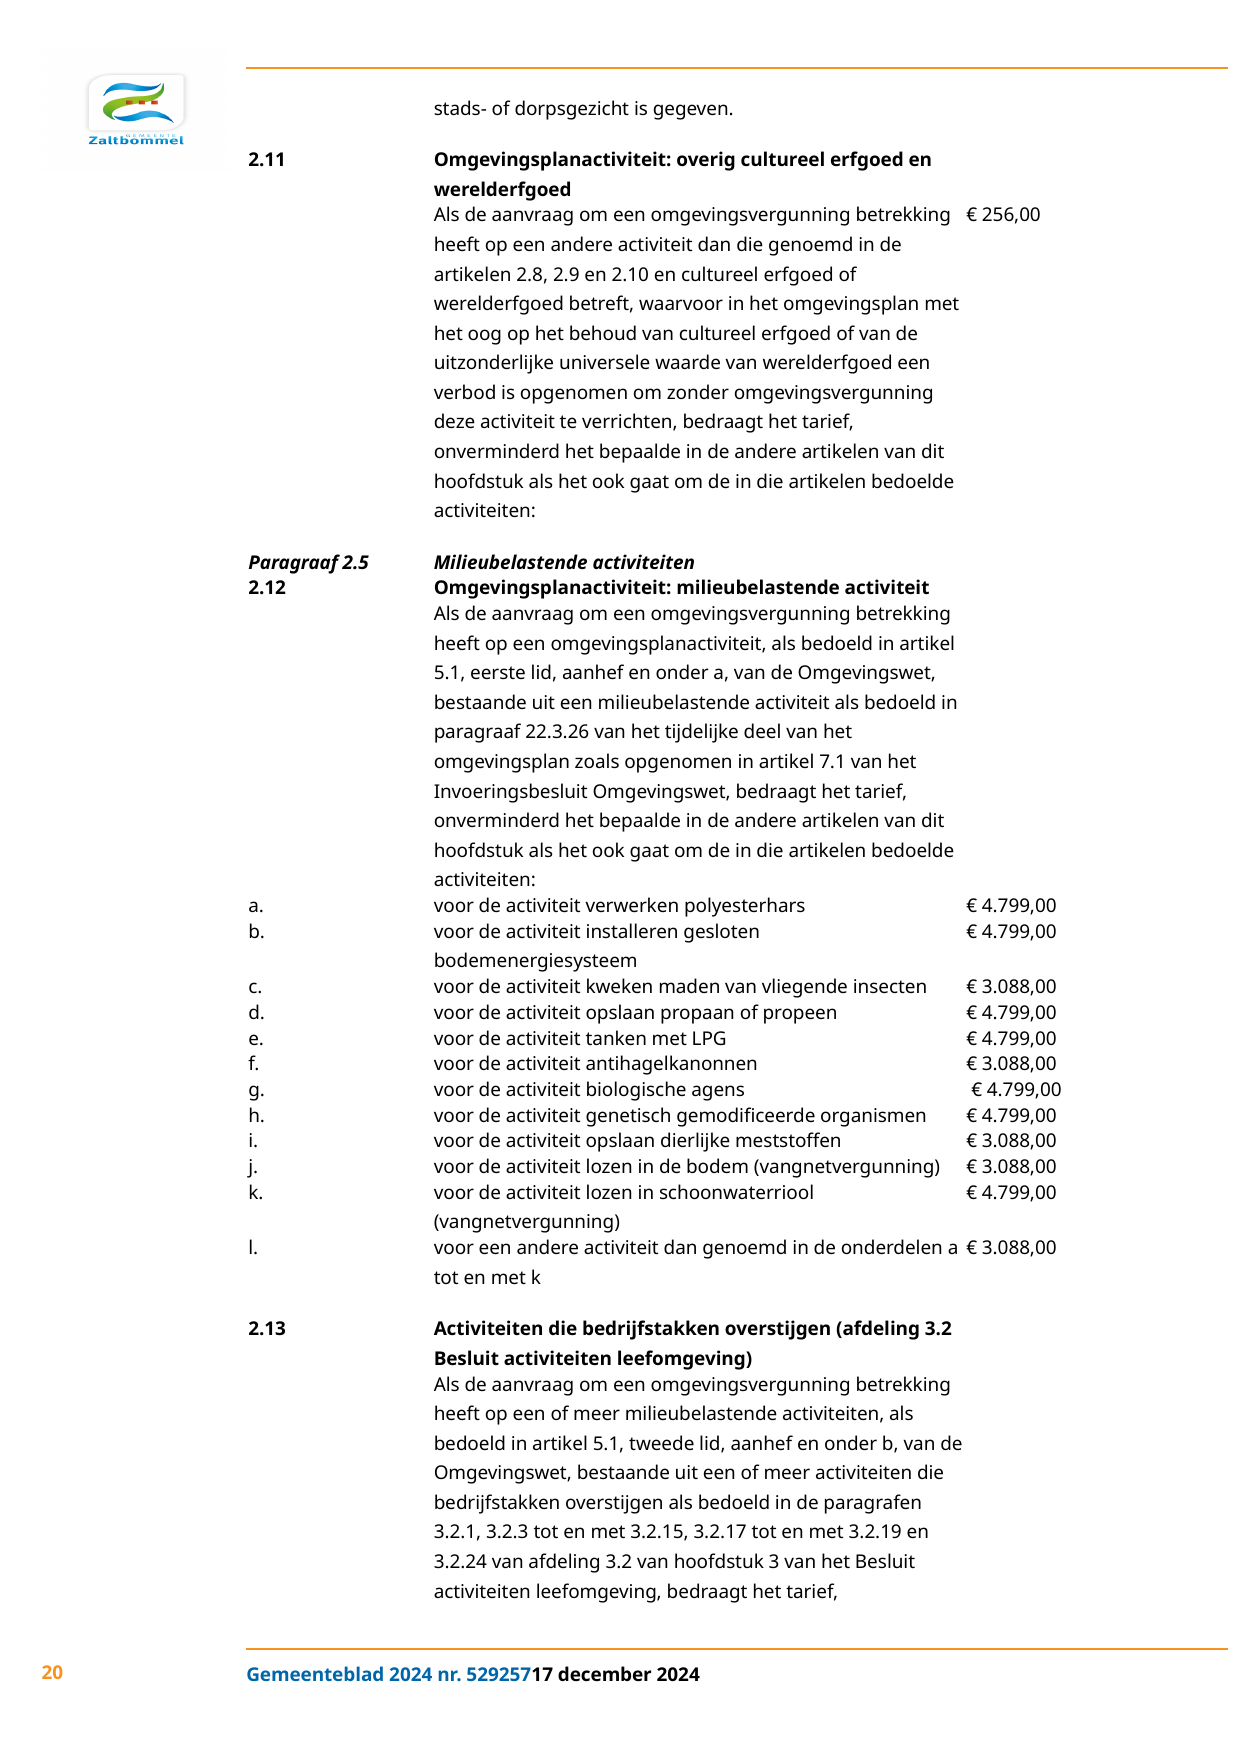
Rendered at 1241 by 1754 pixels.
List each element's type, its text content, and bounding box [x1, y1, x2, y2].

table_cell b. [248, 918, 433, 973]
table_cell € 3.088,00 [966, 1128, 1152, 1153]
table_cell a. [248, 892, 433, 918]
table_cell € 4.799,00 [966, 1025, 1152, 1051]
table_cell € 3.088,00 [966, 1051, 1152, 1076]
table_cell [966, 146, 1152, 202]
table_cell Milieubelastende activiteiten [434, 549, 966, 574]
table_cell [248, 523, 433, 549]
table_cell voor de activiteit installeren gesloten bodemenergiesysteem [434, 918, 966, 973]
table_cell c. [248, 973, 433, 999]
table_cell [248, 121, 433, 146]
table_cell € 3.088,00 [966, 973, 1152, 999]
table_cell 2.12 [248, 575, 433, 600]
table_cell [434, 523, 966, 549]
table_cell € 4.799,00 [966, 1102, 1152, 1128]
table_cell € 256,00 [966, 202, 1152, 523]
table_cell [966, 1316, 1152, 1371]
table_cell [248, 600, 433, 892]
table_cell [434, 1290, 966, 1316]
table_cell [966, 121, 1152, 146]
table_cell voor een andere activiteit dan genoemd in de onderdelen a tot en met k [434, 1235, 966, 1290]
table_cell voor de activiteit biologische agens [434, 1076, 966, 1102]
table_cell voor de activiteit lozen in de bodem (vangnetvergunning) [434, 1154, 966, 1179]
table_cell Paragraaf 2.5 [248, 549, 433, 574]
table_cell € 4.799,00 [966, 1179, 1152, 1234]
table_cell [966, 549, 1152, 574]
table_cell stads- of dorpsgezicht is gegeven. [434, 95, 966, 121]
table_cell voor de activiteit verwerken polyesterhars [434, 892, 966, 918]
table_cell € 4.799,00 [966, 892, 1152, 918]
table_cell voor de activiteit lozen in schoonwaterriool (vangnetvergunning) [434, 1179, 966, 1234]
table_cell € 3.088,00 [966, 1154, 1152, 1179]
table_cell voor de activiteit genetisch gemodificeerde organismen [434, 1102, 966, 1128]
table_cell d. [248, 999, 433, 1025]
table_cell 2.11 [248, 146, 433, 202]
table_cell e. [248, 1025, 433, 1051]
table_cell [434, 121, 966, 146]
table_cell € 3.088,00 [966, 1235, 1152, 1290]
table_cell [966, 600, 1152, 892]
table_cell h. [248, 1102, 433, 1128]
table_cell Activiteiten die bedrijfstakken overstijgen (afdeling 3.2 Besluit activiteiten leefomgeving) [434, 1316, 966, 1371]
table_cell [966, 575, 1152, 600]
table_cell f. [248, 1051, 433, 1076]
table_cell i. [248, 1128, 433, 1153]
table_cell € 4.799,00 [966, 999, 1152, 1025]
table_cell voor de activiteit opslaan propaan of propeen [434, 999, 966, 1025]
table_cell [966, 95, 1152, 121]
table_cell l. [248, 1235, 433, 1290]
table_cell voor de activiteit antihagelkanonnen [434, 1051, 966, 1076]
table_cell j. [248, 1154, 433, 1179]
table_cell [966, 1371, 1152, 1604]
table_cell [966, 1290, 1152, 1316]
table_cell [966, 523, 1152, 549]
table_cell voor de activiteit opslaan dierlijke meststoffen [434, 1128, 966, 1153]
table_cell Als de aanvraag om een omgevingsvergunning betrekking heeft op een andere activiteit dan die genoemd in de artikelen 2.8, 2.9 en 2.10 en cultureel erfgoed of werelderfgoed betreft, waarvoor in het omgevingsplan met het oog op het behoud van cultureel erfgoed of van de uitzonderlijke universele waarde van werelderfgoed een verbod is opgenomen om zonder omgevingsvergunning deze activiteit te verrichten, bedraagt het tarief, onverminderd het bepaalde in de andere artikelen van dit hoofdstuk als het ook gaat om de in die artikelen bedoelde activiteiten: [434, 202, 966, 523]
table_cell [248, 95, 433, 121]
table_cell g. [248, 1076, 433, 1102]
table_cell Omgevingsplanactiviteit: milieubelastende activiteit [434, 575, 966, 600]
table_cell [248, 1371, 433, 1604]
table_cell Omgevingsplanactiviteit: overig cultureel erfgoed en werelderfgoed [434, 146, 966, 202]
table_cell [248, 1290, 433, 1316]
table_cell voor de activiteit kweken maden van vliegende insecten [434, 973, 966, 999]
table_cell € 4.799,00 [966, 1076, 1152, 1102]
table_cell voor de activiteit tanken met LPG [434, 1025, 966, 1051]
table_cell 2.13 [248, 1316, 433, 1371]
picture [41, 47, 231, 172]
table_cell € 4.799,00 [966, 918, 1152, 973]
table_cell [248, 202, 433, 523]
table_cell k. [248, 1179, 433, 1234]
table_cell Als de aanvraag om een omgevingsvergunning betrekking heeft op een of meer milieubelastende activiteiten, als bedoeld in artikel 5.1, tweede lid, aanhef en onder b, van de Omgevingswet, bestaande uit een of meer activiteiten die bedrijfstakken overstijgen als bedoeld in de paragrafen 3.2.1, 3.2.3 tot en met 3.2.15, 3.2.17 tot en met 3.2.19 en 3.2.24 van afdeling 3.2 van hoofdstuk 3 van het Besluit activiteiten leefomgeving, bedraagt het tarief, [434, 1371, 966, 1604]
table_cell Als de aanvraag om een omgevingsvergunning betrekking heeft op een omgevingsplanactiviteit, als bedoeld in artikel 5.1, eerste lid, aanhef en onder a, van de Omgevingswet, bestaande uit een milieubelastende activiteit als bedoeld in paragraaf 22.3.26 van het tijdelijke deel van het omgevingsplan zoals opgenomen in artikel 7.1 van het Invoeringsbesluit Omgevingswet, bedraagt het tarief, onverminderd het bepaalde in de andere artikelen van dit hoofdstuk als het ook gaat om de in die artikelen bedoelde activiteiten: [434, 600, 966, 892]
